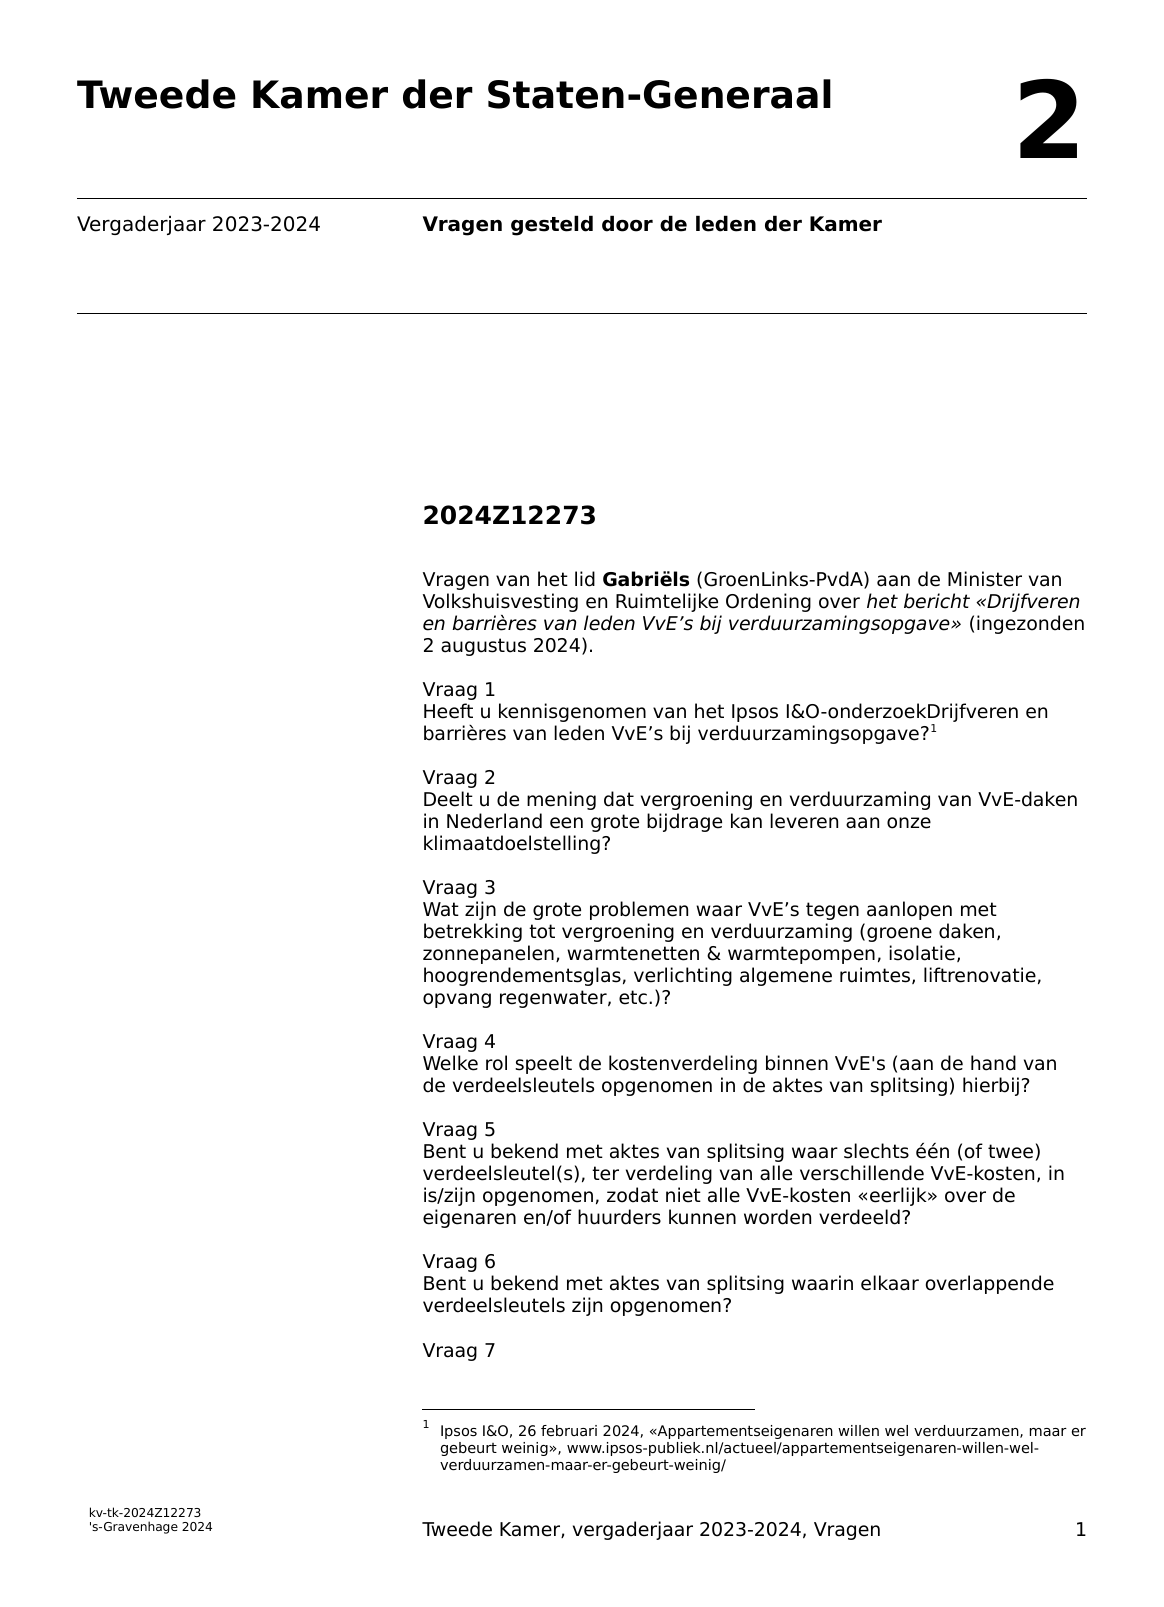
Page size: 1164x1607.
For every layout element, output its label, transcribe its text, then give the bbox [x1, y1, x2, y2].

text Bent u bekend met aktes van splitsing waarin elkaar overlappende verdeelsleutels zijn opgenomen? [422, 1273, 1087, 1317]
text Bent u bekend met aktes van splitsing waar slechts één (of twee) verdeelsleutel(s), ter verdeling van alle verschillende VvE-kosten, in is/zijn opgenomen, zodat niet alle VvE-kosten «eerlijk» over de eigenaren en/of huurders kunnen worden verdeeld? [422, 1141, 1087, 1229]
text Heeft u kennisgenomen van het Ipsos I&O-onderzoekDrijfveren en barrières van leden VvE’s bij verduurzamingsopgave? [422, 701, 1087, 745]
text Vraag 1 [422, 679, 1087, 701]
text Welke rol speelt de kostenverdeling binnen VvE's (aan de hand van de verdeelsleutels opgenomen in de aktes van splitsing) hierbij? [422, 1053, 1087, 1097]
text Deelt u de mening dat vergroening en verduurzaming van VvE-daken in Nederland een grote bijdrage kan leveren aan onze klimaatdoelstelling? [422, 789, 1087, 855]
text Vraag 4 [422, 1031, 1087, 1053]
text 's-Gravenhage 2024 [88, 1520, 323, 1534]
text Vraag 6 [422, 1251, 1087, 1273]
text Wat zijn de grote problemen waar VvE’s tegen aanlopen met betrekking tot vergroening en verduurzaming (groene daken, zonnepanelen, warmtenetten & warmtepompen, isolatie, hoogrendementsglas, verlichting algemene ruimtes, liftrenovatie, opvang regenwater, etc.)? [422, 899, 1087, 1009]
table_cell Vergaderjaar 2023-2024 [77, 199, 422, 313]
text Ipsos I&O, 26 februari 2024, «Appartementseigenaren willen wel verduurzamen, maar er gebeurt weinig», www.ipsos-publiek.nl/actueel/appartementseigenaren-willen-wel-verduurzamen-maar-er-gebeurt-weinig/ [422, 1418, 1087, 1474]
text kv-tk-2024Z12273 [88, 1506, 323, 1520]
table_header 2 [886, 59, 1087, 198]
text Vraag 3 [422, 877, 1087, 899]
text Vraag 2 [422, 767, 1087, 789]
table_header Tweede Kamer der Staten-Generaal [77, 59, 886, 198]
table_cell Vragen gesteld door de leden der Kamer [422, 199, 1087, 313]
text 2024Z12273 [422, 501, 1087, 531]
text Vraag 7 [422, 1339, 1087, 1361]
text Vraag 5 [422, 1119, 1087, 1141]
text Vragen van het lid Gabriëls (GroenLinks-PvdA) aan de Minister van Volkshuisvesting en Ruimtelijke Ordening over het bericht «Drijfveren en barrières van leden VvE’s bij verduurzamingsopgave» (ingezonden 2 augustus 2024). [422, 569, 1087, 657]
